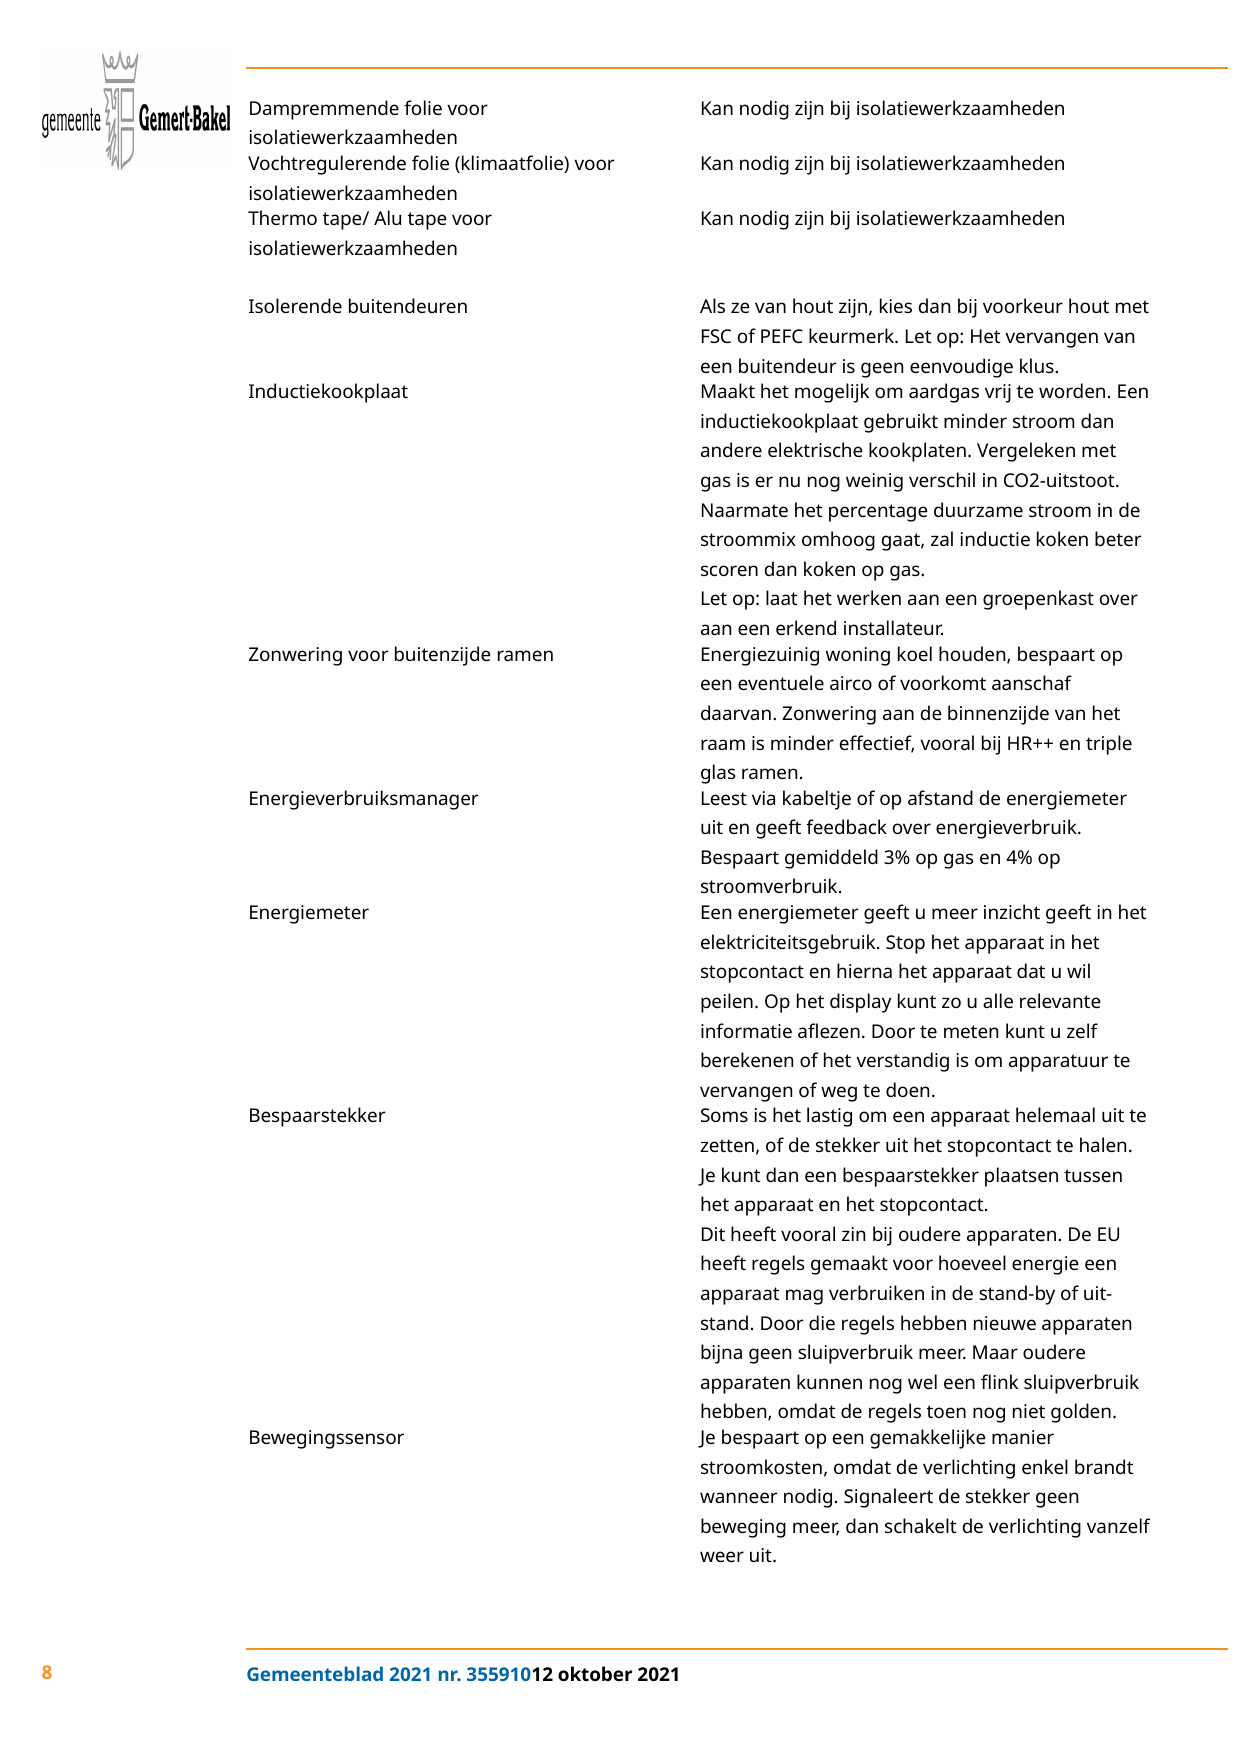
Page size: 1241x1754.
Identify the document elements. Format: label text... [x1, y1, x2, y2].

table_cell Vochtregulerende folie (klimaatfolie) voor isolatiewerkzaamheden [248, 150, 700, 205]
table_header Isolerende buitendeuren [248, 294, 700, 378]
table_cell Soms is het lastig om een apparaat helemaal uit te zetten, of de stekker uit het stopcontact te halen. Je kunt dan een bespaarstekker plaatsen tussen het apparaat en het stopcontact. Dit heeft vooral zin bij oudere apparaten. De EU heeft regels gemaakt voor hoeveel energie een apparaat mag verbruiken in de stand-by of uit-stand. Door die regels hebben nieuwe apparaten bijna geen sluipverbruik meer. Maar oudere apparaten kunnen nog wel een flink sluipverbruik hebben, omdat de regels toen nog niet golden. [700, 1103, 1152, 1424]
table_cell Zonwering voor buitenzijde ramen [248, 641, 700, 785]
table_cell Een energiemeter geeft u meer inzicht geeft in het elektriciteitsgebruik. Stop het apparaat in het stopcontact en hierna het apparaat dat u wil peilen. Op het display kunt zo u alle relevante informatie aflezen. Door te meten kunt u zelf berekenen of het verstandig is om apparatuur te vervangen of weg te doen. [700, 900, 1152, 1103]
table_header Als ze van hout zijn, kies dan bij voorkeur hout met FSC of PEFC keurmerk. Let op: Het vervangen van een buitendeur is geen eenvoudige klus. [700, 294, 1152, 378]
table_cell Dampremmende folie voor isolatiewerkzaamheden [248, 95, 700, 150]
table_cell Kan nodig zijn bij isolatiewerkzaamheden [700, 205, 1152, 261]
table_cell Je bespaart op een gemakkelijke manier stroomkosten, omdat de verlichting enkel brandt wanneer nodig. Signaleert de stekker geen beweging meer, dan schakelt de verlichting vanzelf weer uit. [700, 1424, 1152, 1568]
table_cell Maakt het mogelijk om aardgas vrij te worden. Een inductiekookplaat gebruikt minder stroom dan andere elektrische kookplaten. Vergeleken met gas is er nu nog weinig verschil in CO2-uitstoot. Naarmate het percentage duurzame stroom in de stroommix omhoog gaat, zal inductie koken beter scoren dan koken op gas. Let op: laat het werken aan een groepenkast over aan een erkend installateur. [700, 379, 1152, 641]
table_cell Bewegingssensor [248, 1424, 700, 1568]
table_cell Energiezuinig woning koel houden, bespaart op een eventuele airco of voorkomt aanschaf daarvan. Zonwering aan de binnenzijde van het raam is minder effectief, vooral bij HR++ en triple glas ramen. [700, 641, 1152, 785]
table_cell Kan nodig zijn bij isolatiewerkzaamheden [700, 95, 1152, 150]
table_cell Thermo tape/ Alu tape voor isolatiewerkzaamheden [248, 205, 700, 261]
table_cell Leest via kabeltje of op afstand de energiemeter uit en geeft feedback over energieverbruik. Bespaart gemiddeld 3% op gas en 4% op stroomverbruik. [700, 785, 1152, 899]
table_cell Energiemeter [248, 900, 700, 1103]
table_cell Energieverbruiksmanager [248, 785, 700, 899]
picture [41, 47, 231, 172]
table_cell Kan nodig zijn bij isolatiewerkzaamheden [700, 150, 1152, 205]
table_cell Bespaarstekker [248, 1103, 700, 1424]
table_cell Inductiekookplaat [248, 379, 700, 641]
